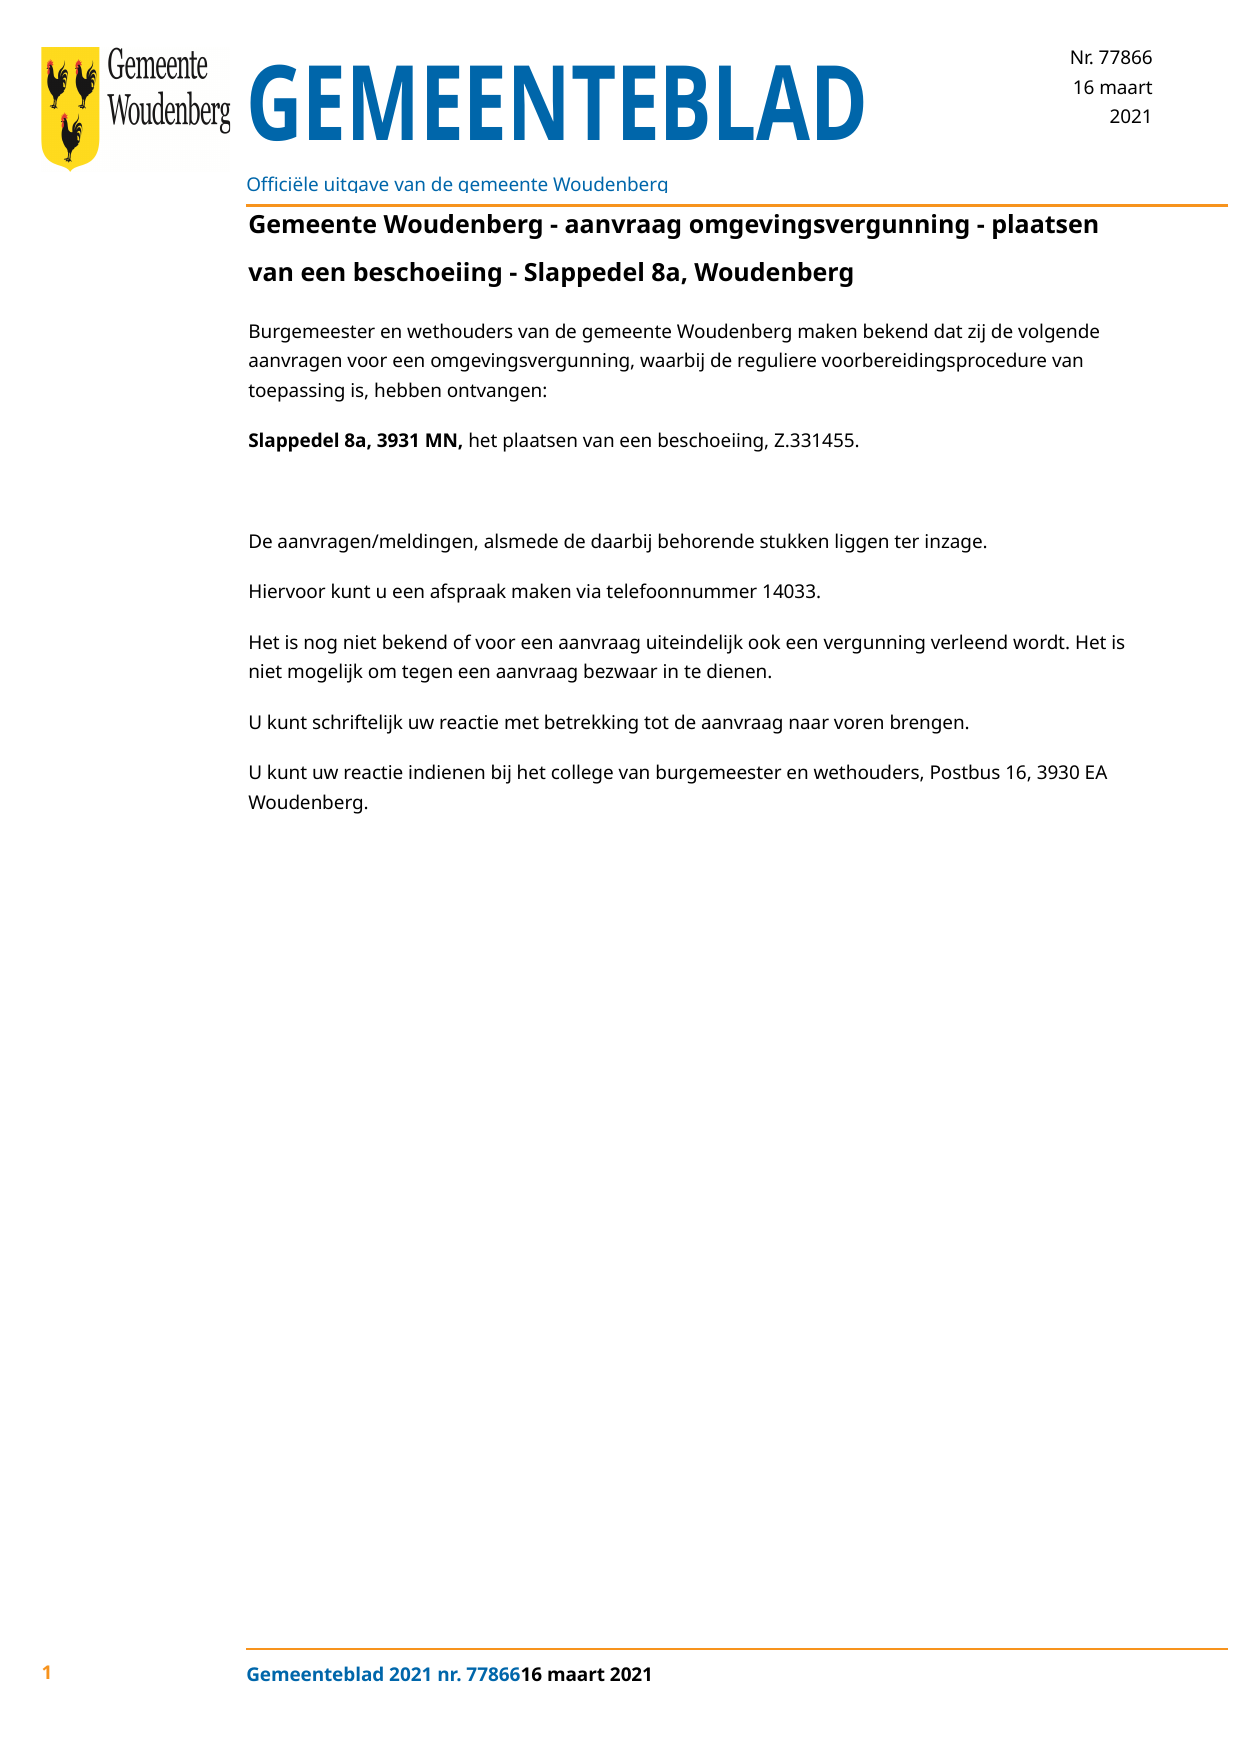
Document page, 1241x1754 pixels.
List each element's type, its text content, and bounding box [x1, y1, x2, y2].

text U kunt uw reactie indienen bij het college van burgemeester en wethouders, Postbus 16, 3930 EA Woudenberg. [248, 759, 1152, 815]
text Slappedel 8a, 3931 MN, het plaatsen van een beschoeiing, Z.331455. [248, 427, 1152, 453]
text Hiervoor kunt u een afspraak maken via telefoonnummer 14033. [248, 579, 1152, 604]
text Burgemeester en wethouders van de gemeente Woudenberg maken bekend dat zij de volgende aanvragen voor een omgevingsvergunning, waarbij de reguliere voorbereidingsprocedure van toepassing is, hebben ontvangen: [248, 318, 1152, 403]
text U kunt schriftelijk uw reactie met betrekking tot de aanvraag naar voren brengen. [248, 709, 1152, 735]
text Het is nog niet bekend of voor een aanvraag uiteindelijk ook een vergunning verleend wordt. Het is niet mogelijk om tegen een aanvraag bezwaar in te dienen. [248, 629, 1152, 684]
text De aanvragen/meldingen, alsmede de daarbij behorende stukken liggen ter inzage. [248, 528, 1152, 554]
picture [41, 47, 231, 172]
text Gemeente Woudenberg - aanvraag omgevingsvergunning - plaatsen van een beschoeiing - Slappedel 8a, Woudenberg [248, 207, 1152, 288]
